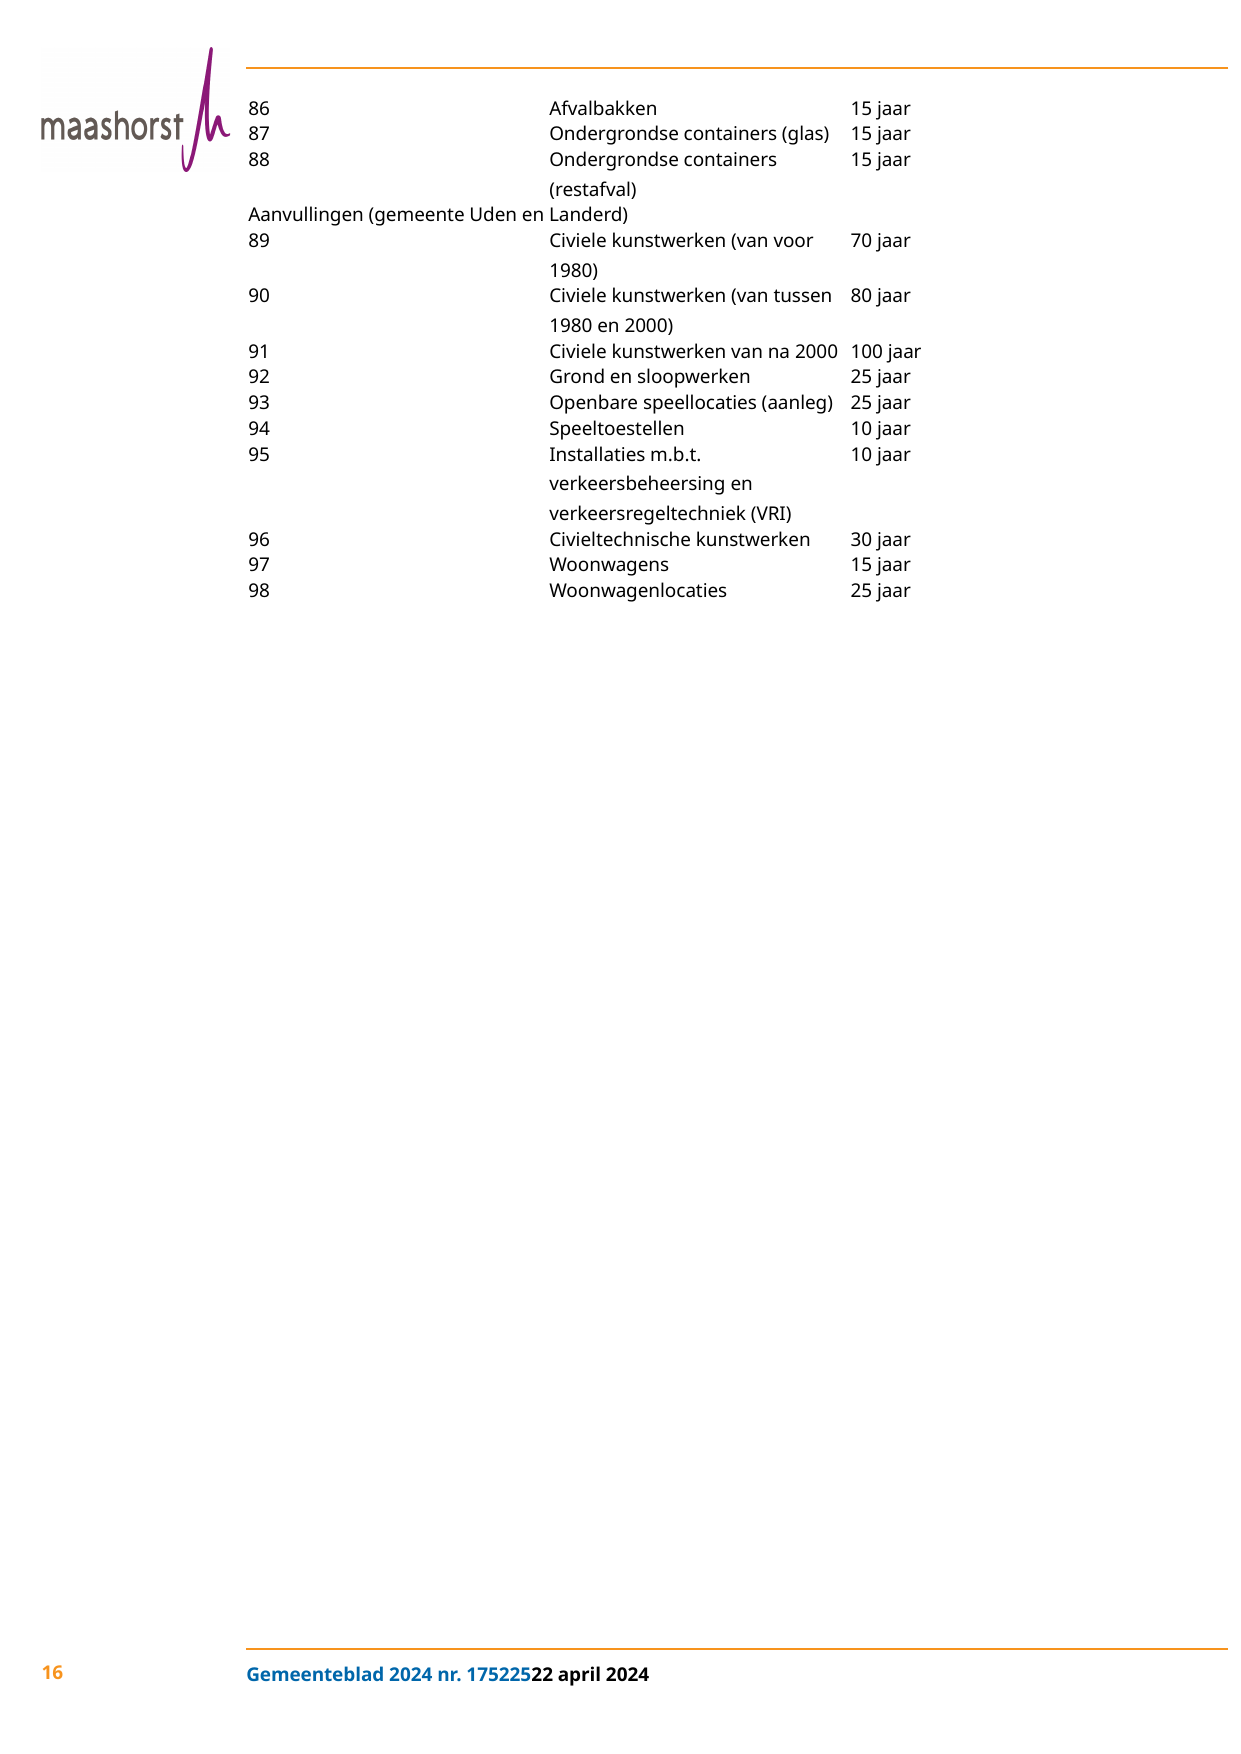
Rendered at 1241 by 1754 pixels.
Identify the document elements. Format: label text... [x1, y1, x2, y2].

table_cell 10 jaar [850, 441, 1152, 526]
table_cell 96 [248, 526, 549, 551]
table_cell 70 jaar [850, 227, 1152, 283]
table_cell 89 [248, 227, 549, 283]
table_cell Civiele kunstwerken van na 2000 [549, 338, 850, 364]
table_cell 30 jaar [850, 526, 1152, 551]
table_cell Civiele kunstwerken (van voor 1980) [549, 227, 850, 283]
table_cell 25 jaar [850, 577, 1152, 603]
table_cell Installaties m.b.t. verkeersbeheersing en verkeersregeltechniek (VRI) [549, 441, 850, 526]
table_cell Openbare speellocaties (aanleg) [549, 389, 850, 415]
table_cell 92 [248, 364, 549, 389]
table_cell Civieltechnische kunstwerken [549, 526, 850, 551]
table_cell 90 [248, 283, 549, 338]
table_cell 80 jaar [850, 283, 1152, 338]
table_cell 88 [248, 146, 549, 202]
table_cell Ondergrondse containers (glas) [549, 121, 850, 146]
table_cell Afvalbakken [549, 95, 850, 121]
table_cell 91 [248, 338, 549, 364]
table_cell Woonwagenlocaties [549, 577, 850, 603]
table_cell 86 [248, 95, 549, 121]
table_cell 10 jaar [850, 415, 1152, 441]
table_cell Civiele kunstwerken (van tussen 1980 en 2000) [549, 283, 850, 338]
table_cell 87 [248, 121, 549, 146]
table_cell 15 jaar [850, 146, 1152, 202]
table_cell 100 jaar [850, 338, 1152, 364]
table_cell 15 jaar [850, 121, 1152, 146]
table_cell Speeltoestellen [549, 415, 850, 441]
table_cell Grond en sloopwerken [549, 364, 850, 389]
table_cell 93 [248, 389, 549, 415]
table_cell Aanvullingen (gemeente Uden en Landerd) [248, 202, 1152, 227]
table_cell 98 [248, 577, 549, 603]
table_cell 25 jaar [850, 389, 1152, 415]
table_cell 95 [248, 441, 549, 526]
picture [41, 47, 231, 172]
table_cell 15 jaar [850, 551, 1152, 577]
table_cell 25 jaar [850, 364, 1152, 389]
table_cell 94 [248, 415, 549, 441]
table_cell 15 jaar [850, 95, 1152, 121]
table_cell 97 [248, 551, 549, 577]
table_cell Ondergrondse containers (restafval) [549, 146, 850, 202]
table_cell Woonwagens [549, 551, 850, 577]
